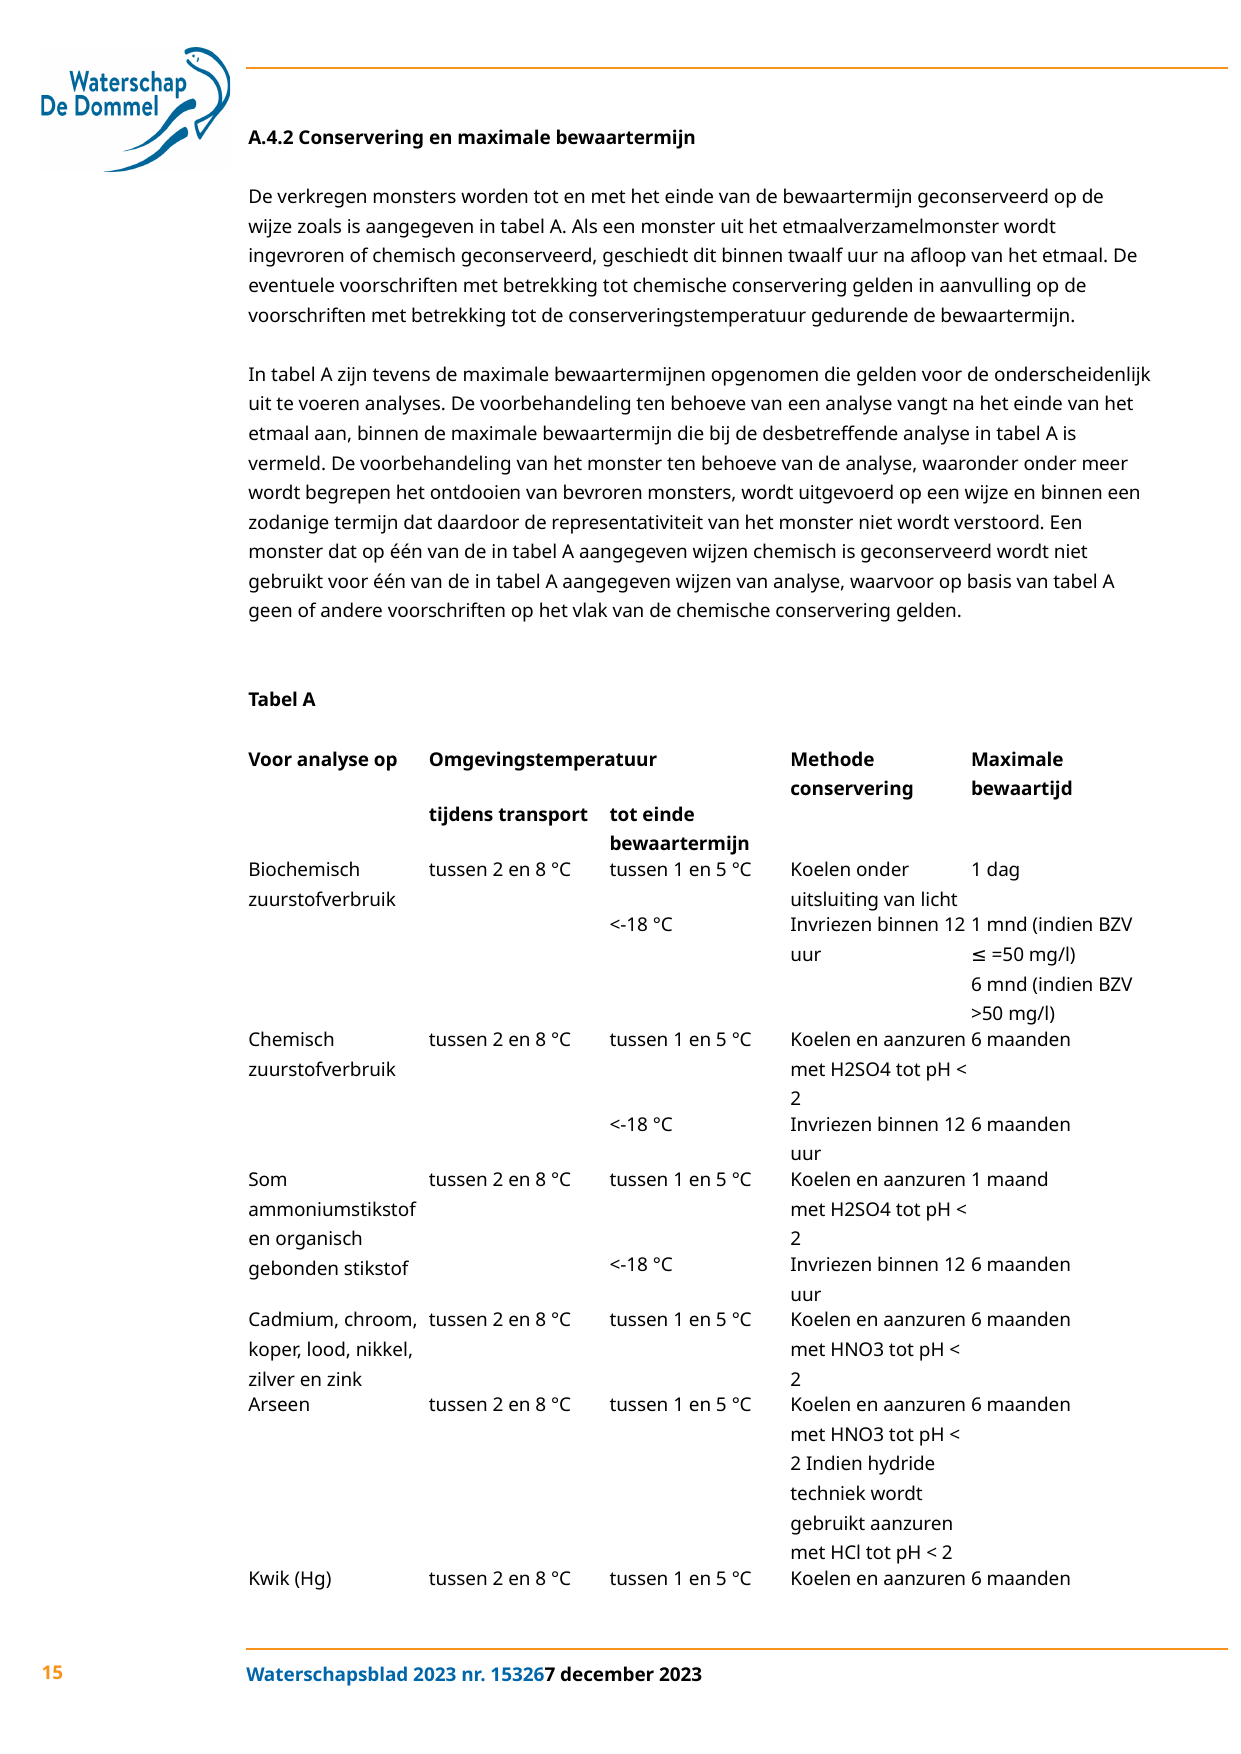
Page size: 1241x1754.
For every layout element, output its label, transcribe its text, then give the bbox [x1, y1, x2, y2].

picture [204, 47, 231, 76]
table_cell 6 maanden [971, 1307, 1152, 1391]
table_cell Koelen onder uitsluiting van licht [790, 856, 971, 912]
table_cell tussen 1 en 5 °C [609, 1166, 790, 1251]
table_cell tussen 2 en 8 °C [429, 856, 609, 1026]
table_cell <-18 °C [609, 912, 790, 1026]
table_cell Kwik (Hg) [248, 1565, 429, 1591]
table_cell 1 dag [971, 856, 1152, 912]
table_cell tot einde bewaartermijn [609, 801, 790, 856]
table_cell [790, 801, 971, 856]
table_cell 6 maanden [971, 1251, 1152, 1307]
table_cell Cadmium, chroom, koper, lood, nikkel, zilver en zink [248, 1307, 429, 1391]
table_header Methode conservering [790, 746, 971, 801]
table_cell 1 maand [971, 1166, 1152, 1251]
table_cell Koelen en aanzuren met HNO3 tot pH < 2 Indien hydride techniek wordt gebruikt aanzuren met HCl tot pH < 2 [790, 1391, 971, 1565]
table_cell Invriezen binnen 12 uur [790, 1111, 971, 1166]
table_cell Biochemisch zuurstofverbruik [248, 856, 429, 1026]
table_cell 6 maanden [971, 1565, 1152, 1591]
table_cell <-18 °C [609, 1111, 790, 1166]
table_cell tussen 1 en 5 °C [609, 856, 790, 912]
picture [41, 47, 231, 172]
table_header Maximale bewaartijd [971, 746, 1152, 801]
table_cell tijdens transport [429, 801, 609, 856]
table_cell Chemisch zuurstofverbruik [248, 1026, 429, 1166]
table_cell Invriezen binnen 12 uur [790, 912, 971, 1026]
table_cell tussen 2 en 8 °C [429, 1166, 609, 1307]
table_cell tussen 2 en 8 °C [429, 1565, 609, 1591]
text De verkregen monsters worden tot en met het einde van de bewaartermijn geconserveerd op de wijze zoals is aangegeven in tabel A. Als een monster uit het etmaalverzamelmonster wordt ingevroren of chemisch geconserveerd, geschiedt dit binnen twaalf uur na afloop van het etmaal. De eventuele voorschriften met betrekking tot chemische conservering gelden in aanvulling op de voorschriften met betrekking tot de conserveringstemperatuur gedurende de bewaartermijn. [248, 183, 1152, 328]
text A.4.2 Conservering en maximale bewaartermijn [248, 124, 1152, 150]
table_cell tussen 1 en 5 °C [609, 1026, 790, 1111]
text In tabel A zijn tevens de maximale bewaartermijnen opgenomen die gelden voor de onderscheidenlijk uit te voeren analyses. De voorbehandeling ten behoeve van een analyse vangt na het einde van het etmaal aan, binnen de maximale bewaartermijn die bij de desbetreffende analyse in tabel A is vermeld. De voorbehandeling van het monster ten behoeve van de analyse, waaronder onder meer wordt begrepen het ontdooien van bevroren monsters, wordt uitgevoerd op een wijze en binnen een zodanige termijn dat daardoor de representativiteit van het monster niet wordt verstoord. Een monster dat op één van de in tabel A aangegeven wijzen chemisch is geconserveerd wordt niet gebruikt voor één van de in tabel A aangegeven wijzen van analyse, waarvoor op basis van tabel A geen of andere voorschriften op het vlak van de chemische conservering gelden. [248, 361, 1152, 623]
table_cell tussen 2 en 8 °C [429, 1307, 609, 1391]
table_cell Invriezen binnen 12 uur [790, 1251, 971, 1307]
table_cell Koelen en aanzuren [790, 1565, 971, 1591]
table_cell [248, 801, 429, 856]
table_cell tussen 1 en 5 °C [609, 1307, 790, 1391]
table_cell Koelen en aanzuren met H2SO4 tot pH < 2 [790, 1026, 971, 1111]
picture [198, 118, 210, 131]
picture [45, 99, 51, 111]
table_header Omgevingstemperatuur [429, 746, 790, 801]
table_cell Koelen en aanzuren met HNO3 tot pH < 2 [790, 1307, 971, 1391]
table_cell Som ammoniumstikstof en organisch gebonden stikstof [248, 1166, 429, 1307]
table_cell Arseen [248, 1391, 429, 1565]
text Tabel A [248, 686, 1152, 712]
table_cell tussen 1 en 5 °C [609, 1391, 790, 1565]
table_header Voor analyse op [248, 746, 429, 801]
table_cell tussen 2 en 8 °C [429, 1026, 609, 1166]
table_cell 6 maanden [971, 1111, 1152, 1166]
table_cell 6 maanden [971, 1391, 1152, 1565]
table_cell tussen 2 en 8 °C [429, 1391, 609, 1565]
table_cell <-18 °C [609, 1251, 790, 1307]
table_cell 6 maanden [971, 1026, 1152, 1111]
table_cell 1 mnd (indien BZV ≤ =50 mg/l) 6 mnd (indien BZV >50 mg/l) [971, 912, 1152, 1026]
table_cell tussen 1 en 5 °C [609, 1565, 790, 1591]
table_cell [971, 801, 1152, 856]
table_cell Koelen en aanzuren met H2SO4 tot pH < 2 [790, 1166, 971, 1251]
